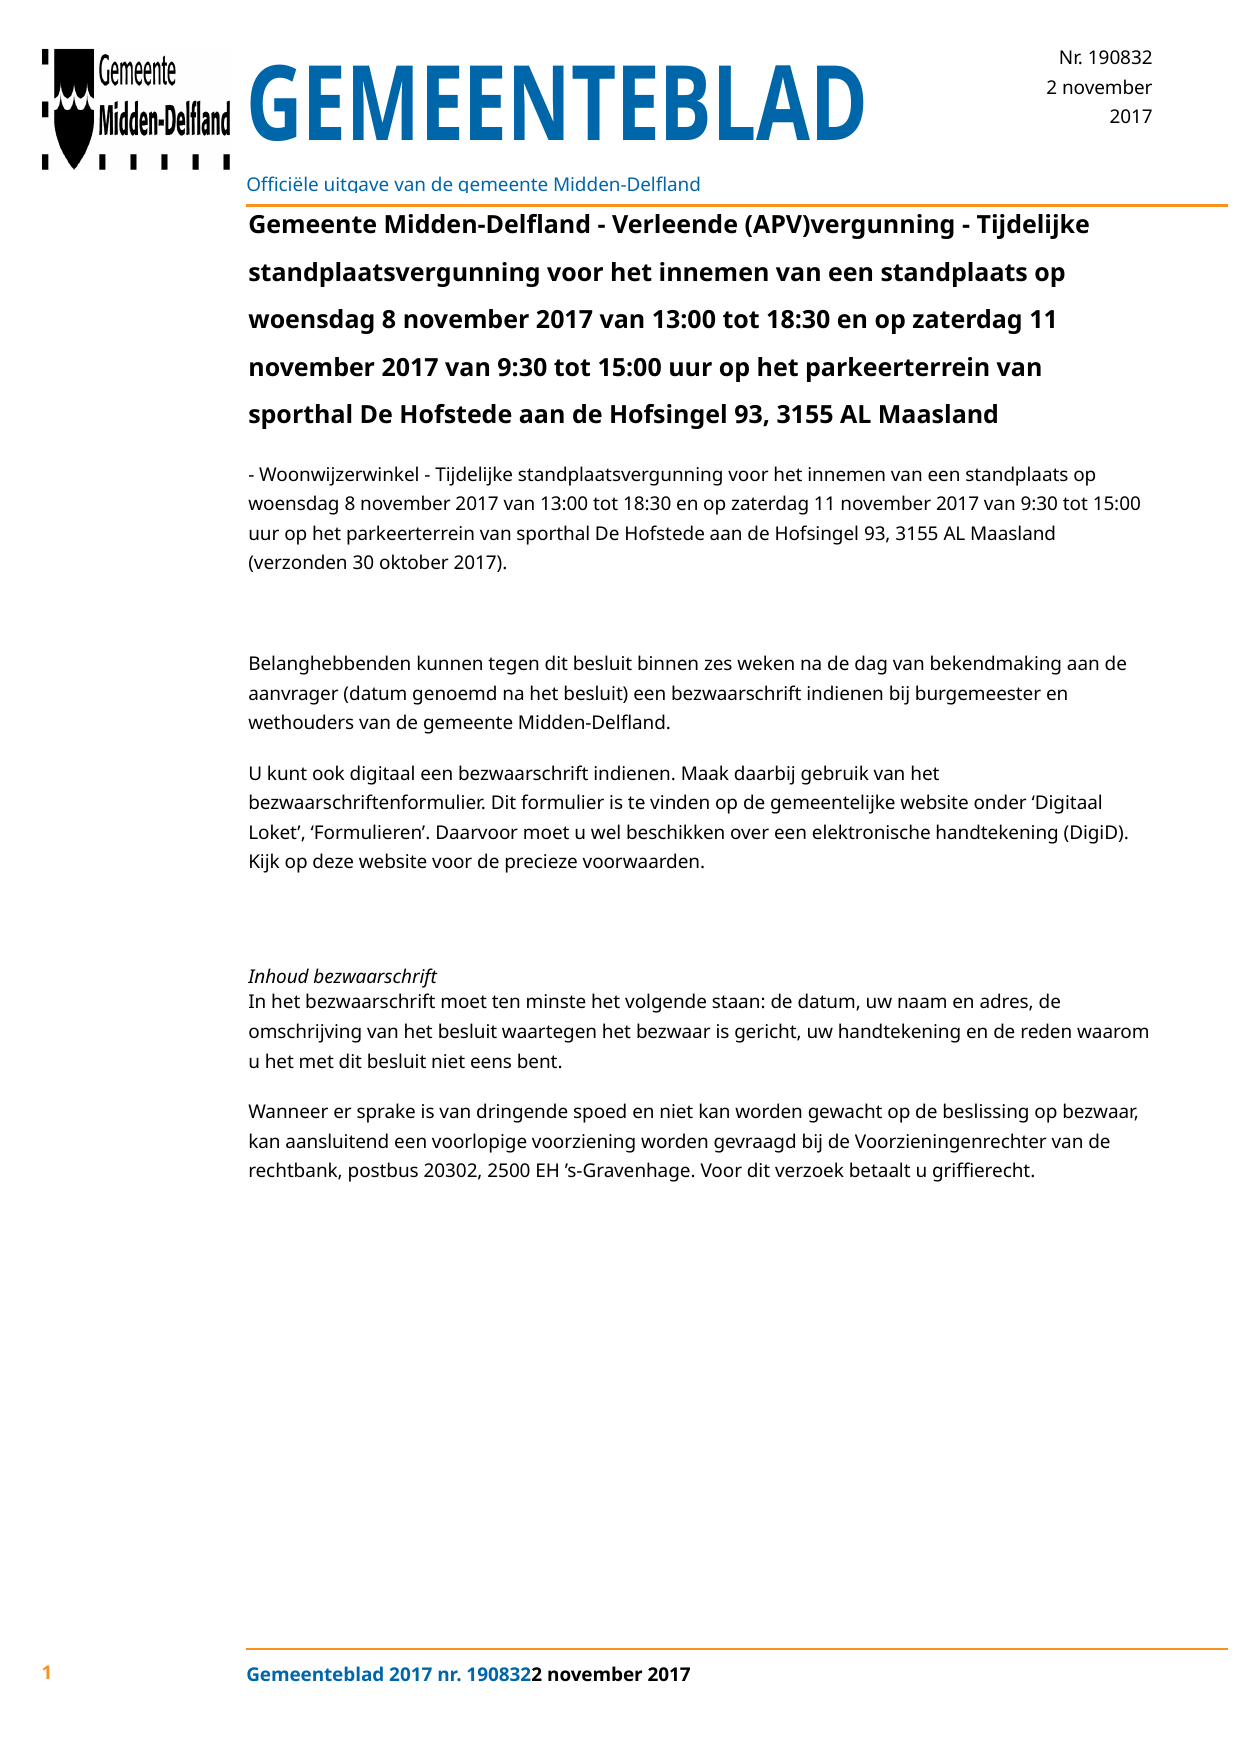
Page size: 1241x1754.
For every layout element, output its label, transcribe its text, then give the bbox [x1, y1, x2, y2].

text - Woonwijzerwinkel - Tijdelijke standplaatsvergunning voor het innemen van een standplaats op woensdag 8 november 2017 van 13:00 tot 18:30 en op zaterdag 11 november 2017 van 9:30 tot 15:00 uur op het parkeerterrein van sporthal De Hofstede aan de Hofsingel 93, 3155 AL Maasland (verzonden 30 oktober 2017). [248, 461, 1152, 575]
text In het bezwaarschrift moet ten minste het volgende staan: de datum, uw naam en adres, de omschrijving van het besluit waartegen het bezwaar is gericht, uw handtekening en de reden waarom u het met dit besluit niet eens bent. [248, 989, 1152, 1074]
text U kunt ook digitaal een bezwaarschrift indienen. Maak daarbij gebruik van het bezwaarschriftenformulier. Dit formulier is te vinden op de gemeentelijke website onder ‘Digitaal Loket’, ‘Formulieren’. Daarvoor moet u wel beschikken over een elektronische handtekening (DigiD). Kijk op deze website voor de precieze voorwaarden. [248, 760, 1152, 874]
text Belanghebbenden kunnen tegen dit besluit binnen zes weken na de dag van bekendmaking aan de aanvrager (datum genoemd na het besluit) een bezwaarschrift indienen bij burgemeester en wethouders van de gemeente Midden-Delfland. [248, 650, 1152, 735]
text Wanneer er sprake is van dringende spoed en niet kan worden gewacht op de beslissing op bezwaar, kan aansluitend een voorlopige voorziening worden gevraagd bij de Voorzieningenrechter van de rechtbank, postbus 20302, 2500 EH ’s-Gravenhage. Voor dit verzoek betaalt u griffierecht. [248, 1098, 1152, 1183]
text Gemeente Midden-Delfland - Verleende (APV)vergunning - Tijdelijke standplaatsvergunning voor het innemen van een standplaats op woensdag 8 november 2017 van 13:00 tot 18:30 en op zaterdag 11 november 2017 van 9:30 tot 15:00 uur op het parkeerterrein van sporthal De Hofstede aan de Hofsingel 93, 3155 AL Maasland [248, 207, 1152, 431]
text Inhoud bezwaarschrift [248, 963, 1152, 989]
picture [41, 47, 231, 172]
